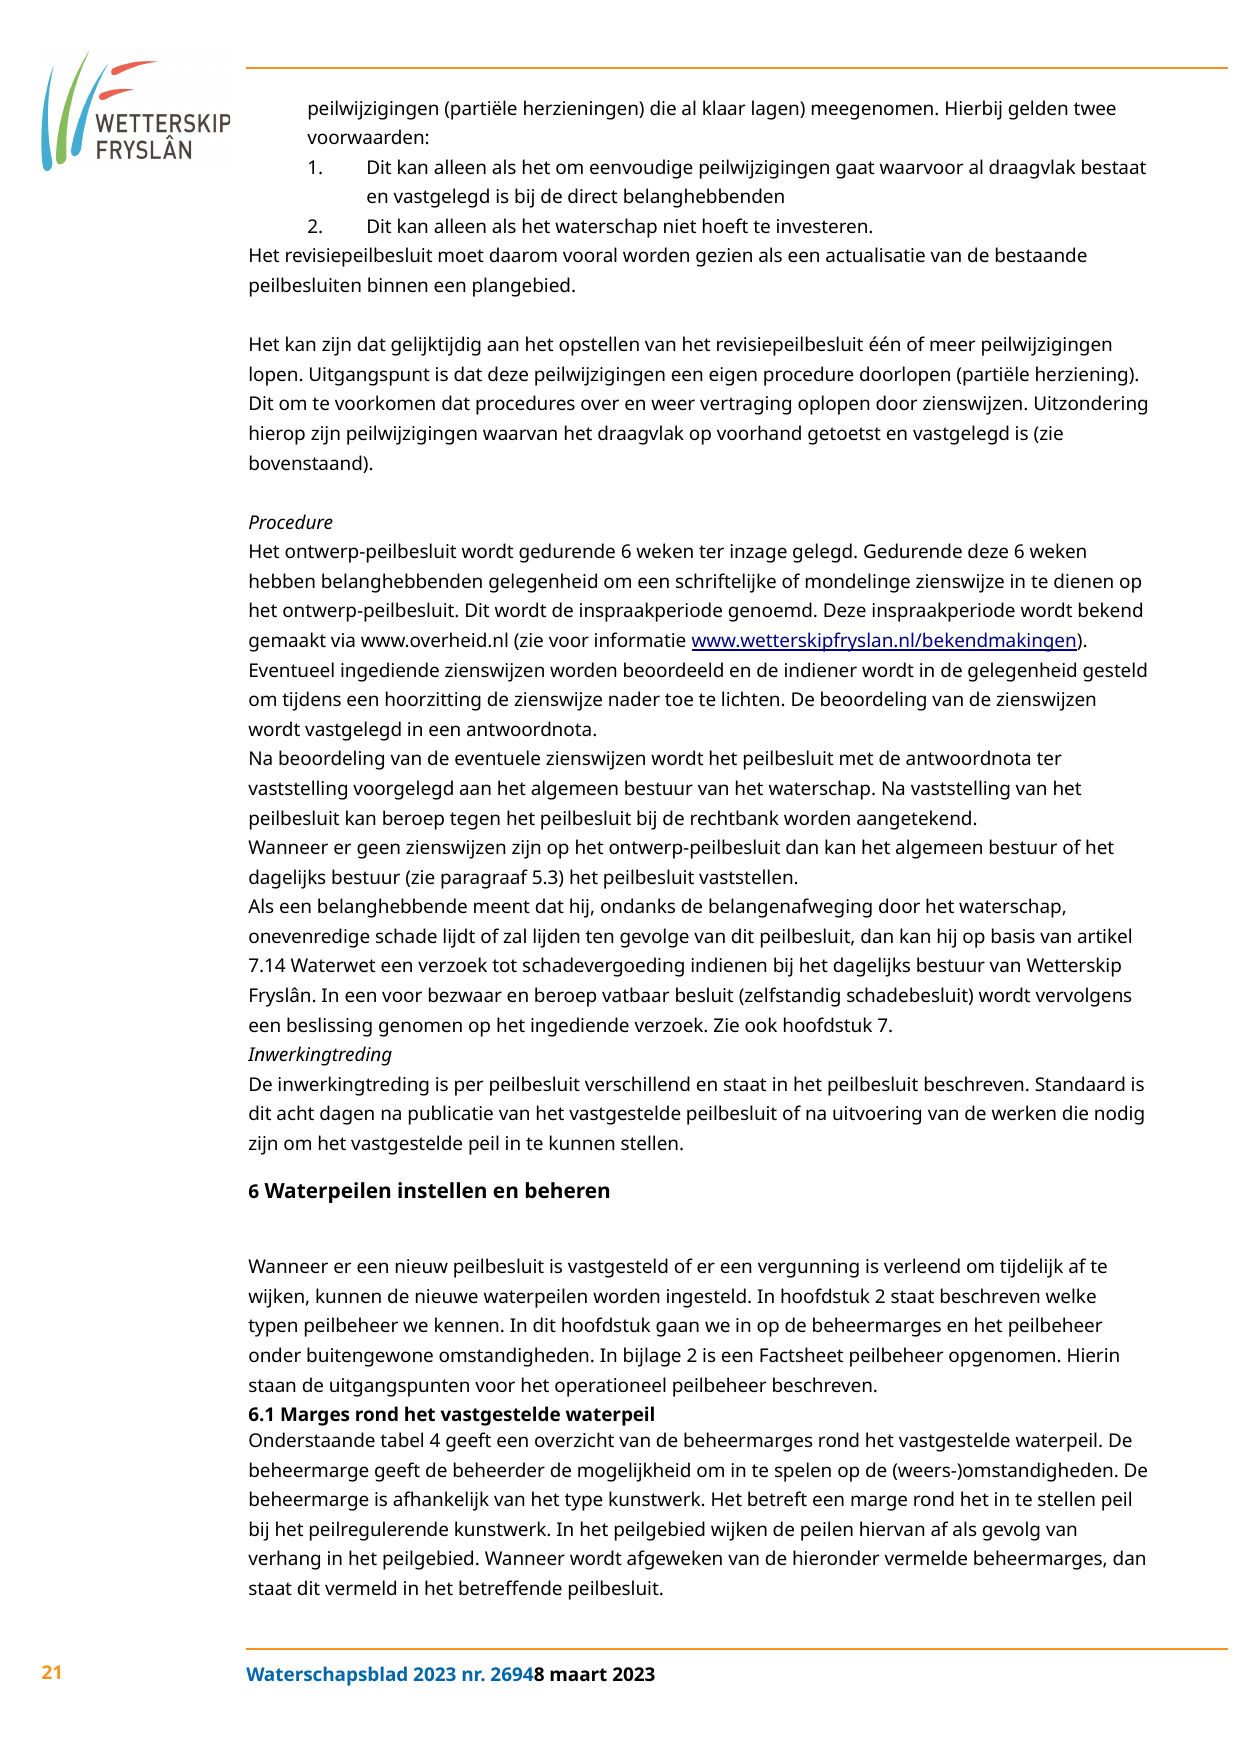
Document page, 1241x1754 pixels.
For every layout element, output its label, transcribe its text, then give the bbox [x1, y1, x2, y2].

text Wanneer er geen zienswijzen zijn op het ontwerp-peilbesluit dan kan het algemeen bestuur of het dagelijks bestuur (zie paragraaf 5.3) het peilbesluit vaststellen. [248, 834, 1152, 890]
text 6.1 Marges rond het vastgestelde waterpeil [248, 1401, 1152, 1427]
list Dit kan alleen als het waterschap niet hoeft te investeren. [307, 213, 1152, 239]
text Eventueel ingediende zienswijzen worden beoordeeld en de indiener wordt in de gelegenheid gesteld om tijdens een hoorzitting de zienswijze nader toe te lichten. De beoordeling van de zienswijzen wordt vastgelegd in een antwoordnota. [248, 657, 1152, 742]
list peilwijzigingen (partiële herzieningen) die al klaar lagen) meegenomen. Hierbij gelden twee voorwaarden: [248, 95, 1152, 150]
text Het ontwerp-peilbesluit wordt gedurende 6 weken ter inzage gelegd. Gedurende deze 6 weken hebben belanghebbenden gelegenheid om een schriftelijke of mondelinge zienswijze in te dienen op het ontwerp-peilbesluit. Dit wordt de inspraakperiode genoemd. Deze inspraakperiode wordt bekend gemaakt via www.overheid.nl (zie voor informatie www.wetterskipfryslan.nl/bekendmakingen). [248, 538, 1152, 653]
picture [41, 47, 231, 172]
text Het revisiepeilbesluit moet daarom vooral worden gezien als een actualisatie van de bestaande peilbesluiten binnen een plangebied. [248, 243, 1152, 298]
text Procedure [248, 509, 1152, 535]
text Als een belanghebbende meent dat hij, ondanks de belangenafweging door het waterschap, onevenredige schade lijdt of zal lijden ten gevolge van dit peilbesluit, dan kan hij op basis van artikel 7.14 Waterwet een verzoek tot schadevergoeding indienen bij het dagelijks bestuur van Wetterskip Fryslân. In een voor bezwaar en beroep vatbaar besluit (zelfstandig schadebesluit) wordt vervolgens een beslissing genomen op het ingediende verzoek. Zie ook hoofdstuk 7. [248, 893, 1152, 1038]
text Na beoordeling van de eventuele zienswijzen wordt het peilbesluit met de antwoordnota ter vaststelling voorgelegd aan het algemeen bestuur van het waterschap. Na vaststelling van het peilbesluit kan beroep tegen het peilbesluit bij de rechtbank worden aangetekend. [248, 746, 1152, 831]
text Inwerkingtreding [248, 1041, 1152, 1067]
text Het kan zijn dat gelijktijdig aan het opstellen van het revisiepeilbesluit één of meer peilwijzigingen lopen. Uitgangspunt is dat deze peilwijzigingen een eigen procedure doorlopen (partiële herziening). Dit om te voorkomen dat procedures over en weer vertraging oplopen door zienswijzen. Uitzondering hierop zijn peilwijzigingen waarvan het draagvlak op voorhand getoetst en vastgelegd is (zie bovenstaand). [248, 331, 1152, 476]
text De inwerkingtreding is per peilbesluit verschillend en staat in het peilbesluit beschreven. Standaard is dit acht dagen na publicatie van het vastgestelde peilbesluit of na uitvoering van de werken die nodig zijn om het vastgestelde peil in te kunnen stellen. [248, 1071, 1152, 1156]
text Wanneer er een nieuw peilbesluit is vastgesteld of er een vergunning is verleend om tijdelijk af te wijken, kunnen de nieuwe waterpeilen worden ingesteld. In hoofdstuk 2 staat beschreven welke typen peilbeheer we kennen. In dit hoofdstuk gaan we in op de beheermarges en het peilbeheer onder buitengewone omstandigheden. In bijlage 2 is een Factsheet peilbeheer opgenomen. Hierin staan de uitgangspunten voor het operationeel peilbeheer beschreven. [248, 1253, 1152, 1398]
list Dit kan alleen als het om eenvoudige peilwijzigingen gaat waarvoor al draagvlak bestaat en vastgelegd is bij de direct belanghebbenden [307, 154, 1152, 209]
text Onderstaande tabel 4 geeft een overzicht van de beheermarges rond het vastgestelde waterpeil. De beheermarge geeft de beheerder de mogelijkheid om in te spelen op de (weers-)omstandigheden. De beheermarge is afhankelijk van het type kunstwerk. Het betreft een marge rond het in te stellen peil bij het peilregulerende kunstwerk. In het peilgebied wijken de peilen hiervan af als gevolg van verhang in het peilgebied. Wanneer wordt afgeweken van de hieronder vermelde beheermarges, dan staat dit vermeld in het betreffende peilbesluit. [248, 1427, 1152, 1601]
text 6 Waterpeilen instellen en beheren [248, 1176, 1152, 1204]
